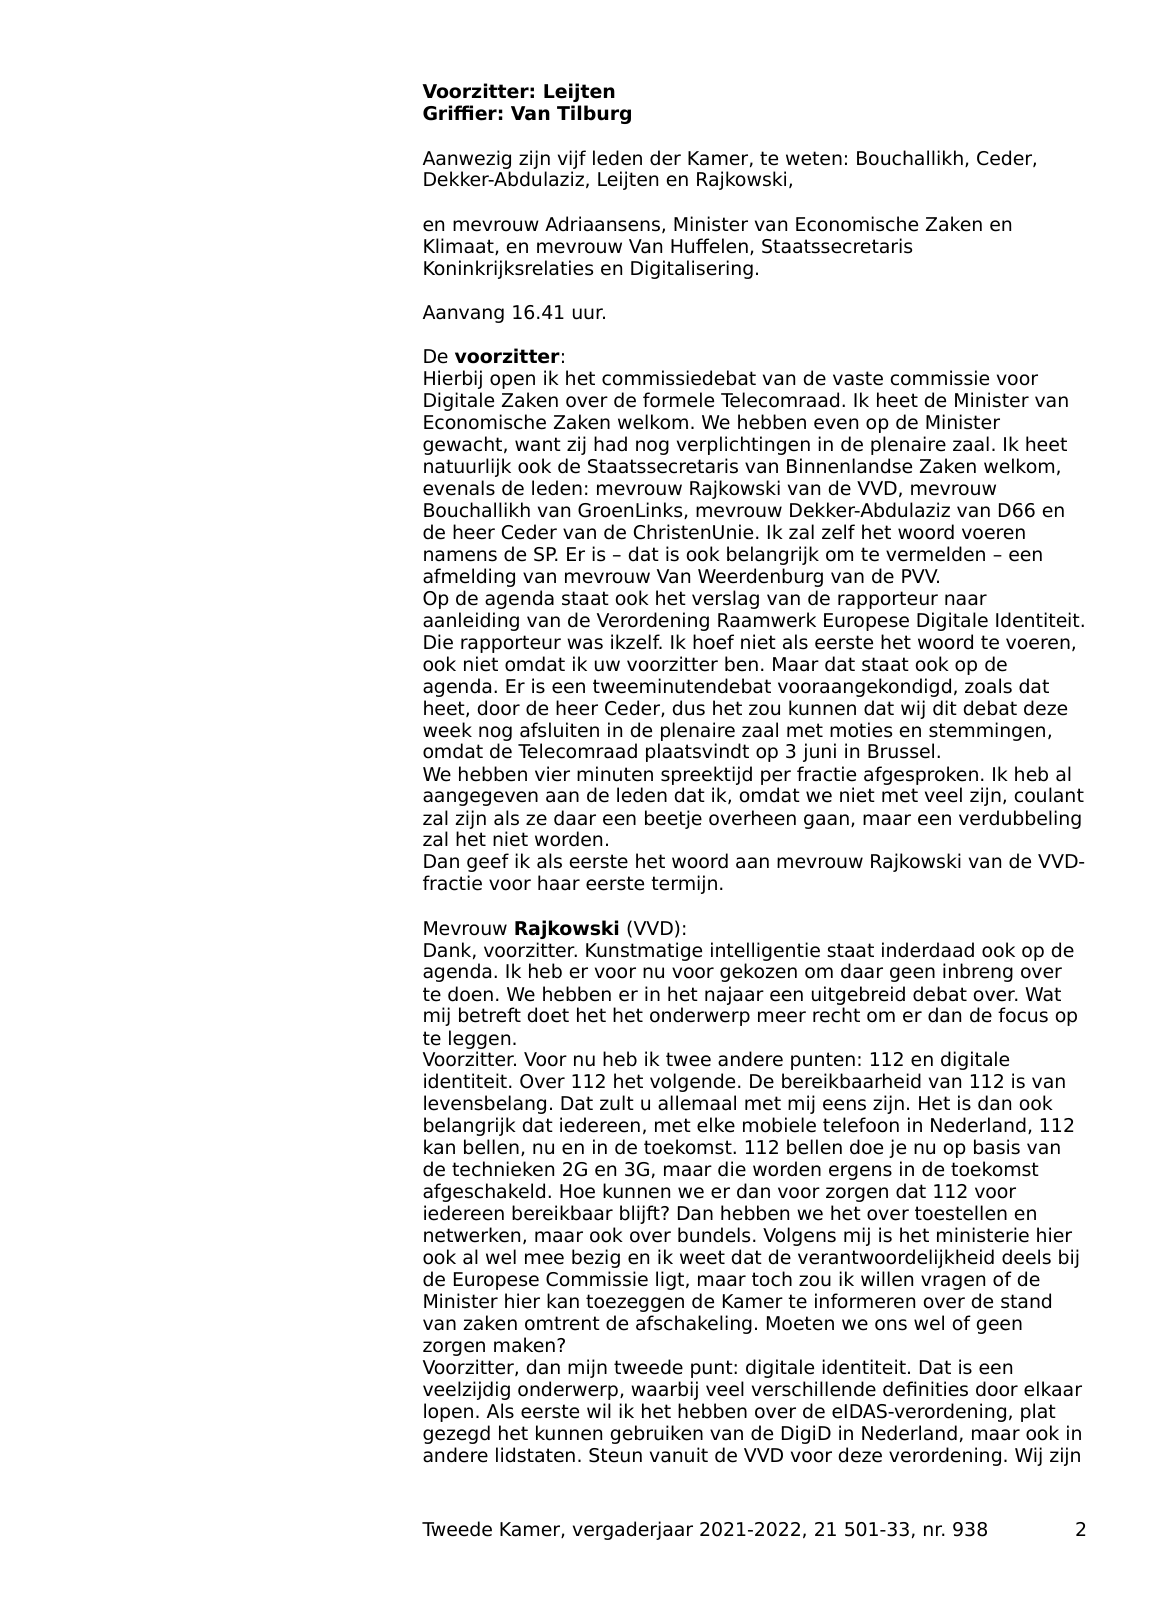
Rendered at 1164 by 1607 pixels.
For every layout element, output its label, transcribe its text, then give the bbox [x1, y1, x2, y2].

text Aanvang 16.41 uur. [422, 302, 1087, 324]
text Voorzitter: Leijten [422, 81, 1087, 103]
text De voorzitter: [422, 346, 1087, 368]
text We hebben vier minuten spreektijd per fractie afgesproken. Ik heb al aangegeven aan de leden dat ik, omdat we niet met veel zijn, coulant zal zijn als ze daar een beetje overheen gaan, maar een verdubbeling zal het niet worden. [422, 763, 1087, 851]
text Op de agenda staat ook het verslag van de rapporteur naar aanleiding van de Verordening Raamwerk Europese Digitale Identiteit. Die rapporteur was ikzelf. Ik hoef niet als eerste het woord te voeren, ook niet omdat ik uw voorzitter ben. Maar dat staat ook op de agenda. Er is een tweeminutendebat vooraangekondigd, zoals dat heet, door de heer Ceder, dus het zou kunnen dat wij dit debat deze week nog afsluiten in de plenaire zaal met moties en stemmingen, omdat de Telecomraad plaatsvindt op 3 juni in Brussel. [422, 588, 1087, 763]
text Dan geef ik als eerste het woord aan mevrouw Rajkowski van de VVD-fractie voor haar eerste termijn. [422, 851, 1087, 895]
text en mevrouw Adriaansens, Minister van Economische Zaken en Klimaat, en mevrouw Van Huffelen, Staatssecretaris Koninkrijksrelaties en Digitalisering. [422, 213, 1087, 279]
text Aanwezig zijn vijf leden der Kamer, te weten: Bouchallikh, Ceder, Dekker-Abdulaziz, Leijten en Rajkowski, [422, 147, 1087, 191]
text Griffier: Van Tilburg [422, 103, 1087, 125]
text Dank, voorzitter. Kunstmatige intelligentie staat inderdaad ook op de agenda. Ik heb er voor nu voor gekozen om daar geen inbreng over te doen. We hebben er in het najaar een uitgebreid debat over. Wat mij betreft doet het het onderwerp meer recht om er dan de focus op te leggen. [422, 939, 1087, 1049]
text Hierbij open ik het commissiedebat van de vaste commissie voor Digitale Zaken over de formele Telecomraad. Ik heet de Minister van Economische Zaken welkom. We hebben even op de Minister gewacht, want zij had nog verplichtingen in de plenaire zaal. Ik heet natuurlijk ook de Staatssecretaris van Binnenlandse Zaken welkom, evenals de leden: mevrouw Rajkowski van de VVD, mevrouw Bouchallikh van GroenLinks, mevrouw Dekker-Abdulaziz van D66 en de heer Ceder van de ChristenUnie. Ik zal zelf het woord voeren namens de SP. Er is – dat is ook belangrijk om te vermelden – een afmelding van mevrouw Van Weerdenburg van de PVV. [422, 368, 1087, 588]
text Mevrouw Rajkowski (VVD): [422, 917, 1087, 939]
text Voorzitter. Voor nu heb ik twee andere punten: 112 en digitale identiteit. Over 112 het volgende. De bereikbaarheid van 112 is van levensbelang. Dat zult u allemaal met mij eens zijn. Het is dan ook belangrijk dat iedereen, met elke mobiele telefoon in Nederland, 112 kan bellen, nu en in de toekomst. 112 bellen doe je nu op basis van de technieken 2G en 3G, maar die worden ergens in de toekomst afgeschakeld. Hoe kunnen we er dan voor zorgen dat 112 voor iedereen bereikbaar blijft? Dan hebben we het over toestellen en netwerken, maar ook over bundels. Volgens mij is het ministerie hier ook al wel mee bezig en ik weet dat de verantwoordelijkheid deels bij de Europese Commissie ligt, maar toch zou ik willen vragen of de Minister hier kan toezeggen de Kamer te informeren over de stand van zaken omtrent de afschakeling. Moeten we ons wel of geen zorgen maken? [422, 1049, 1087, 1357]
text Voorzitter, dan mijn tweede punt: digitale identiteit. Dat is een veelzijdig onderwerp, waarbij veel verschillende definities door elkaar lopen. Als eerste wil ik het hebben over de eIDAS-verordening, plat gezegd het kunnen gebruiken van de DigiD in Nederland, maar ook in andere lidstaten. Steun vanuit de VVD voor deze verordening. Wij zijn [422, 1357, 1087, 1467]
